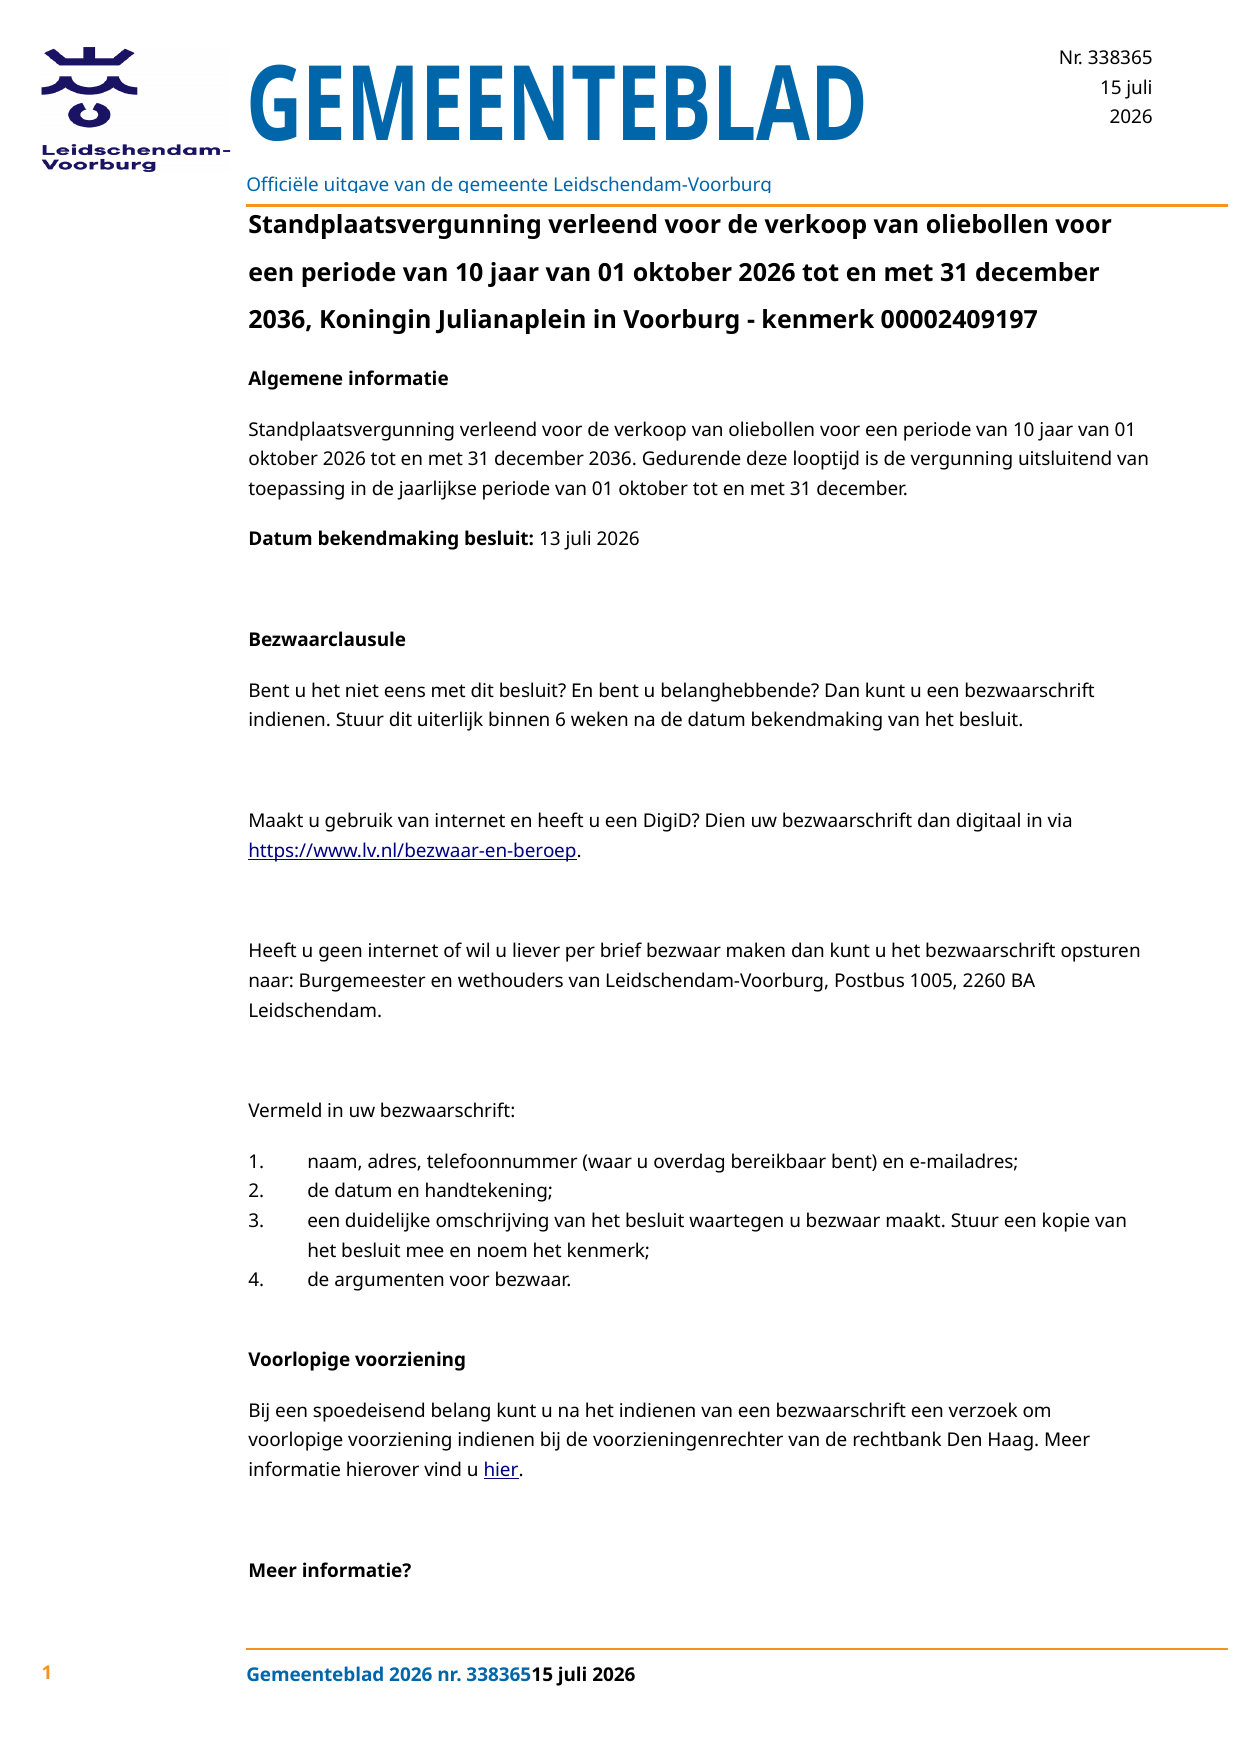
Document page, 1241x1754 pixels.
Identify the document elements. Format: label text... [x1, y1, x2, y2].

list de argumenten voor bezwaar. [248, 1266, 1152, 1292]
text Standplaatsvergunning verleend voor de verkoop van oliebollen voor een periode van 10 jaar van 01 oktober 2026 tot en met 31 december 2036, Koningin Julianaplein in Voorburg - kenmerk 00002409197 [248, 207, 1152, 336]
text Datum bekendmaking besluit: 13 juli 2026 [248, 526, 1152, 551]
text Bezwaarclausule [248, 626, 1152, 652]
text Bent u het niet eens met dit besluit? En bent u belanghebbende? Dan kunt u een bezwaarschrift indienen. Stuur dit uiterlijk binnen 6 weken na de datum bekendmaking van het besluit. [248, 677, 1152, 732]
picture [41, 47, 231, 172]
text Maakt u gebruik van internet en heeft u een DigiD? Dien uw bezwaarschrift dan digitaal in via https://www.lv.nl/bezwaar-en-beroep. [248, 807, 1152, 862]
text Algemene informatie [248, 366, 1152, 391]
text Vermeld in uw bezwaarschrift: [248, 1098, 1152, 1123]
list een duidelijke omschrijving van het besluit waartegen u bezwaar maakt. Stuur een kopie van het besluit mee en noem het kenmerk; [248, 1207, 1152, 1262]
list naam, adres, telefoonnummer (waar u overdag bereikbaar bent) en e-mailadres; [248, 1148, 1152, 1174]
text Bij een spoedeisend belang kunt u na het indienen van een bezwaarschrift een verzoek om voorlopige voorziening indienen bij de voorzieningenrechter van de rechtbank Den Haag. Meer informatie hierover vind u hier. [248, 1397, 1152, 1482]
list de datum en handtekening; [248, 1178, 1152, 1203]
text Standplaatsvergunning verleend voor de verkoop van oliebollen voor een periode van 10 jaar van 01 oktober 2026 tot en met 31 december 2036. Gedurende deze looptijd is de vergunning uitsluitend van toepassing in de jaarlijkse periode van 01 oktober tot en met 31 december. [248, 416, 1152, 501]
text Heeft u geen internet of wil u liever per brief bezwaar maken dan kunt u het bezwaarschrift opsturen naar: Burgemeester en wethouders van Leidschendam-Voorburg, Postbus 1005, 2260 BA Leidschendam. [248, 938, 1152, 1022]
text Meer informatie? [248, 1557, 1152, 1582]
text Voorlopige voorziening [248, 1346, 1152, 1372]
